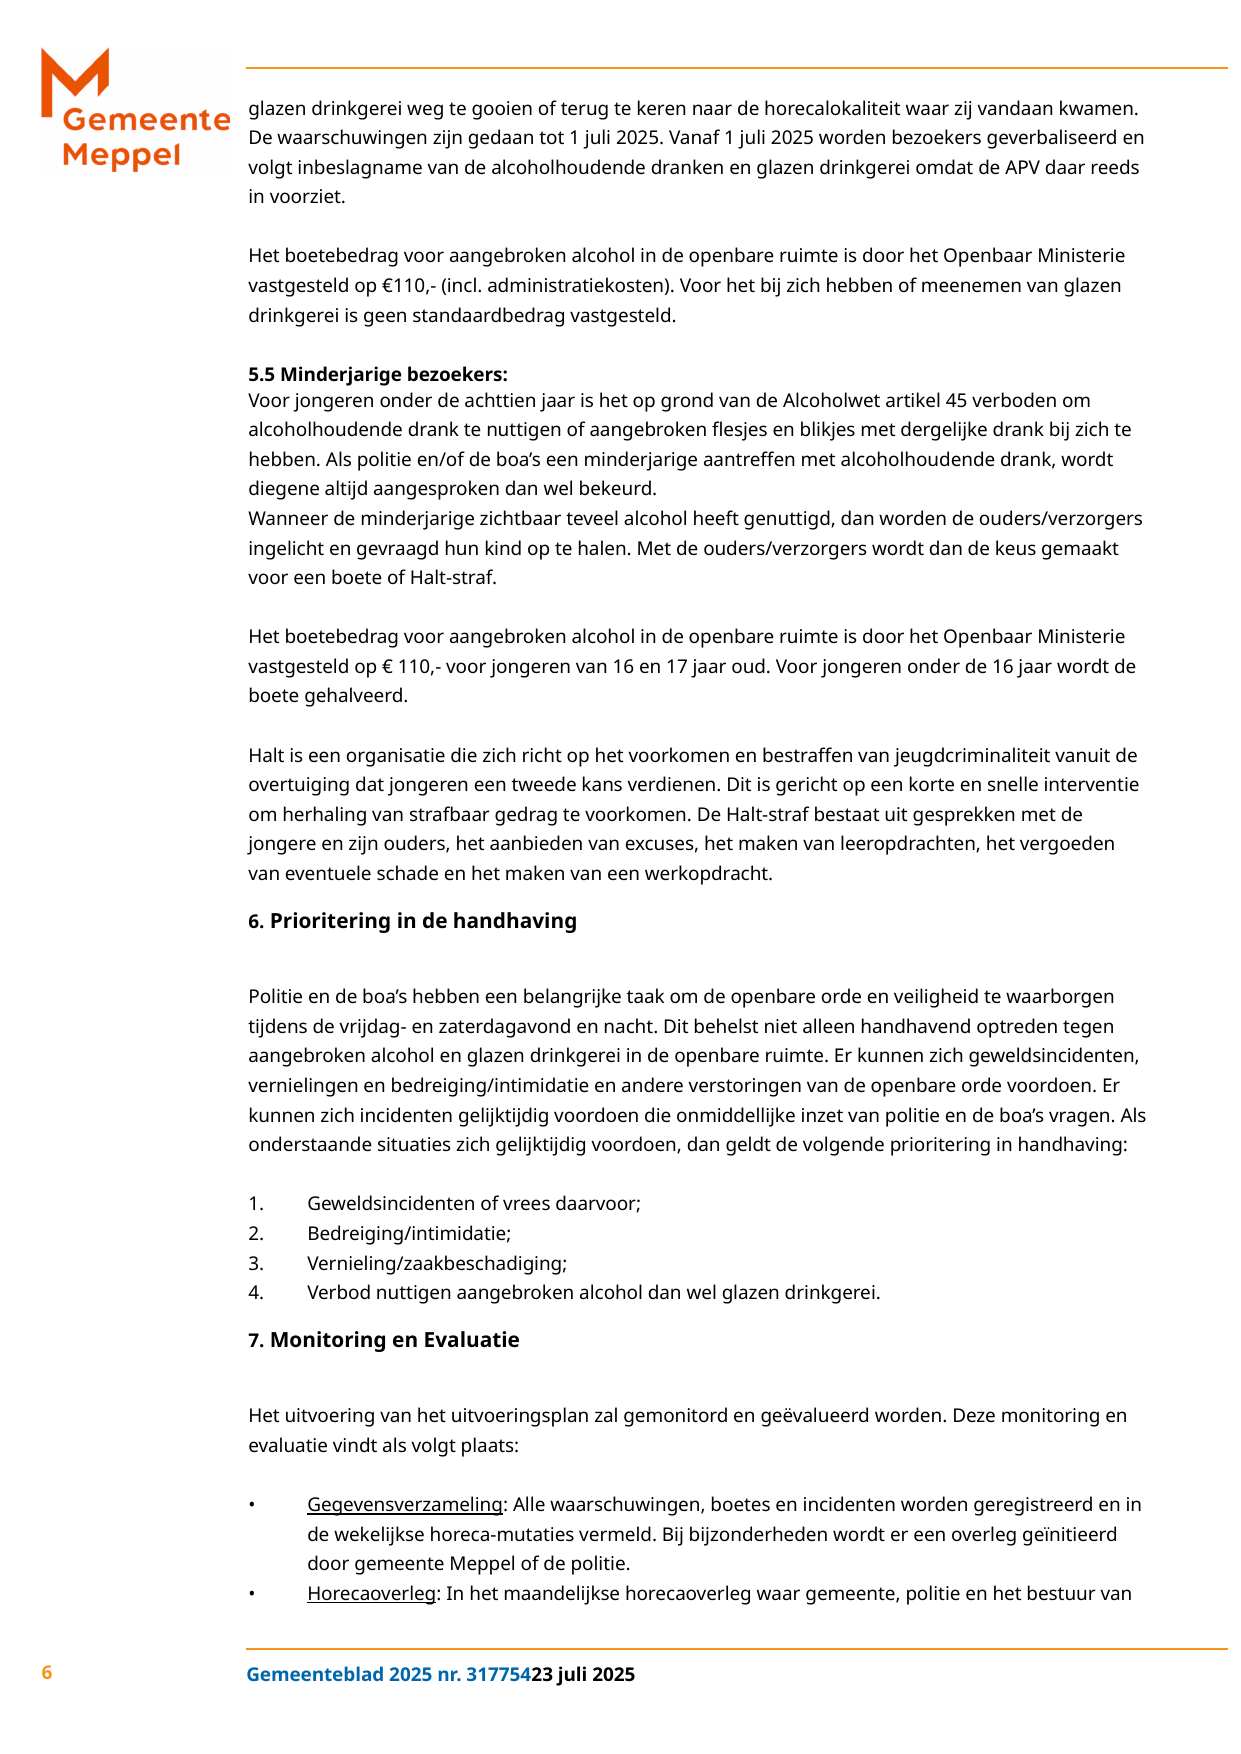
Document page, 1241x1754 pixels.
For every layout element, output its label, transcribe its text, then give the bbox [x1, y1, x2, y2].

text Het boetebedrag voor aangebroken alcohol in de openbare ruimte is door het Openbaar Ministerie vastgesteld op € 110,- voor jongeren van 16 en 17 jaar oud. Voor jongeren onder de 16 jaar wordt de boete gehalveerd. [248, 623, 1152, 708]
text 7. Monitoring en Evaluatie [248, 1325, 1152, 1353]
text 5.5 Minderjarige bezoekers: [248, 361, 1152, 387]
list Horecaoverleg: In het maandelijkse horecaoverleg waar gemeente, politie en het bestuur van [248, 1580, 1152, 1606]
text 6. Prioritering in de handhaving [248, 906, 1152, 934]
list Gegevensverzameling: Alle waarschuwingen, boetes en incidenten worden geregistreerd en in de wekelijkse horeca-mutaties vermeld. Bij bijzonderheden wordt er een overleg geïnitieerd door gemeente Meppel of de politie. [248, 1491, 1152, 1576]
text Halt is een organisatie die zich richt op het voorkomen en bestraffen van jeugdcriminaliteit vanuit de overtuiging dat jongeren een tweede kans verdienen. Dit is gericht op een korte en snelle interventie om herhaling van strafbaar gedrag te voorkomen. De Halt-straf bestaat uit gesprekken met de jongere en zijn ouders, het aanbieden van excuses, het maken van leeropdrachten, het vergoeden van eventuele schade en het maken van een werkopdracht. [248, 742, 1152, 886]
text Het boetebedrag voor aangebroken alcohol in de openbare ruimte is door het Openbaar Ministerie vastgesteld op €110,- (incl. administratiekosten). Voor het bij zich hebben of meenemen van glazen drinkgerei is geen standaardbedrag vastgesteld. [248, 243, 1152, 328]
list Vernieling/zaakbeschadiging; [248, 1250, 1152, 1275]
list Bedreiging/intimidatie; [248, 1220, 1152, 1246]
text Wanneer de minderjarige zichtbaar teveel alcohol heeft genuttigd, dan worden de ouders/verzorgers ingelicht en gevraagd hun kind op te halen. Met de ouders/verzorgers wordt dan de keus gemaakt voor een boete of Halt-straf. [248, 505, 1152, 590]
text Voor jongeren onder de achttien jaar is het op grond van de Alcoholwet artikel 45 verboden om alcoholhoudende drank te nuttigen of aangebroken flesjes en blikjes met dergelijke drank bij zich te hebben. Als politie en/of de boa’s een minderjarige aantreffen met alcoholhoudende drank, wordt diegene altijd aangesproken dan wel bekeurd. [248, 387, 1152, 501]
list Geweldsincidenten of vrees daarvoor; [248, 1191, 1152, 1216]
list Verbod nuttigen aangebroken alcohol dan wel glazen drinkgerei. [248, 1279, 1152, 1305]
text Politie en de boa’s hebben een belangrijke taak om de openbare orde en veiligheid te waarborgen tijdens de vrijdag- en zaterdagavond en nacht. Dit behelst niet alleen handhavend optreden tegen aangebroken alcohol en glazen drinkgerei in de openbare ruimte. Er kunnen zich geweldsincidenten, vernielingen en bedreiging/intimidatie en andere verstoringen van de openbare orde voordoen. Er kunnen zich incidenten gelijktijdig voordoen die onmiddellijke inzet van politie en de boa’s vragen. Als onderstaande situaties zich gelijktijdig voordoen, dan geldt de volgende prioritering in handhaving: [248, 983, 1152, 1157]
text Het uitvoering van het uitvoeringsplan zal gemonitord en geëvalueerd worden. Deze monitoring en evaluatie vindt als volgt plaats: [248, 1403, 1152, 1458]
picture [41, 47, 231, 172]
text glazen drinkgerei weg te gooien of terug te keren naar de horecalokaliteit waar zij vandaan kwamen. De waarschuwingen zijn gedaan tot 1 juli 2025. Vanaf 1 juli 2025 worden bezoekers geverbaliseerd en volgt inbeslagname van de alcoholhoudende dranken en glazen drinkgerei omdat de APV daar reeds in voorziet. [248, 95, 1152, 209]
